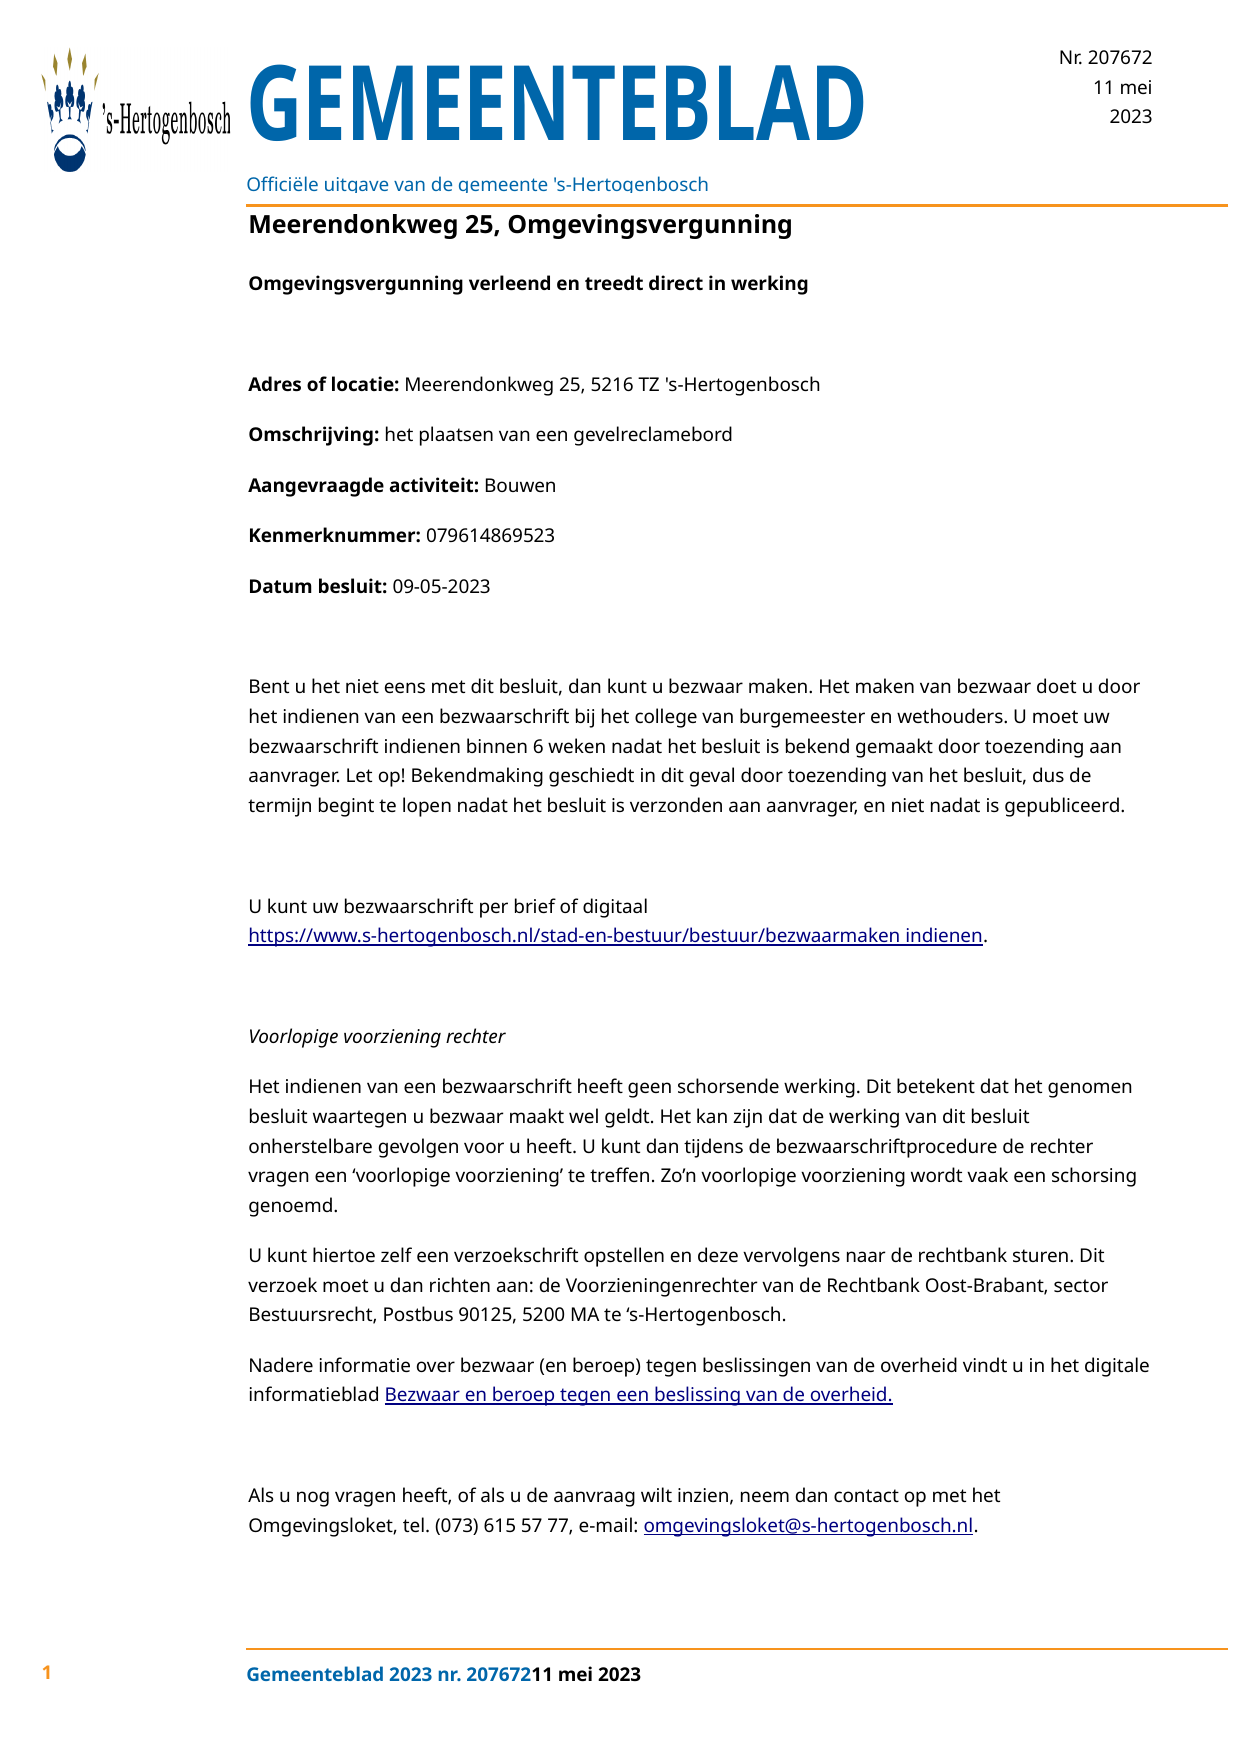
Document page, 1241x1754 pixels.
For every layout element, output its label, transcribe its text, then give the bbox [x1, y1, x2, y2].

text Als u nog vragen heeft, of als u de aanvraag wilt inzien, neem dan contact op met het Omgevingsloket, tel. (073) 615 57 77, e-mail: omgevingsloket@s-hertogenbosch.nl. [248, 1482, 1152, 1538]
text Nadere informatie over bezwaar (en beroep) tegen beslissingen van de overheid vindt u in het digitale informatieblad Bezwaar en beroep tegen een beslissing van de overheid. [248, 1352, 1152, 1407]
text Bent u het niet eens met dit besluit, dan kunt u bezwaar maken. Het maken van bezwaar doet u door het indienen van een bezwaarschrift bij het college van burgemeester en wethouders. U moet uw bezwaarschrift indienen binnen 6 weken nadat het besluit is bekend gemaakt door toezending aan aanvrager. Let op! Bekendmaking geschiedt in dit geval door toezending van het besluit, dus de termijn begint te lopen nadat het besluit is verzonden aan aanvrager, en niet nadat is gepubliceerd. [248, 674, 1152, 818]
text Meerendonkweg 25, Omgevingsvergunning [248, 207, 1152, 241]
text Datum besluit: 09-05-2023 [248, 573, 1152, 598]
text U kunt hiertoe zelf een verzoekschrift opstellen en deze vervolgens naar de rechtbank sturen. Dit verzoek moet u dan richten aan: de Voorzieningenrechter van de Rechtbank Oost-Brabant, sector Bestuursrecht, Postbus 90125, 5200 MA te ‘s-Hertogenbosch. [248, 1242, 1152, 1327]
text Het indienen van een bezwaarschrift heeft geen schorsende werking. Dit betekent dat het genomen besluit waartegen u bezwaar maakt wel geldt. Het kan zijn dat de werking van dit besluit onherstelbare gevolgen voor u heeft. U kunt dan tijdens de bezwaarschriftprocedure de rechter vragen een ‘voorlopige voorziening’ te treffen. Zo’n voorlopige voorziening wordt vaak een schorsing genoemd. [248, 1074, 1152, 1218]
text Voorlopige voorziening rechter [248, 1023, 1152, 1049]
text Omschrijving: het plaatsen van een gevelreclamebord [248, 422, 1152, 447]
text U kunt uw bezwaarschrift per brief of digitaal https://www.s-hertogenbosch.nl/stad-en-bestuur/bestuur/bezwaarmaken indienen. [248, 893, 1152, 948]
text Kenmerknummer: 079614869523 [248, 522, 1152, 548]
text Adres of locatie: Meerendonkweg 25, 5216 TZ 's-Hertogenbosch [248, 371, 1152, 397]
text Aangevraagde activiteit: Bouwen [248, 472, 1152, 498]
picture [41, 47, 231, 172]
text Omgevingsvergunning verleend en treedt direct in werking [248, 270, 1152, 296]
